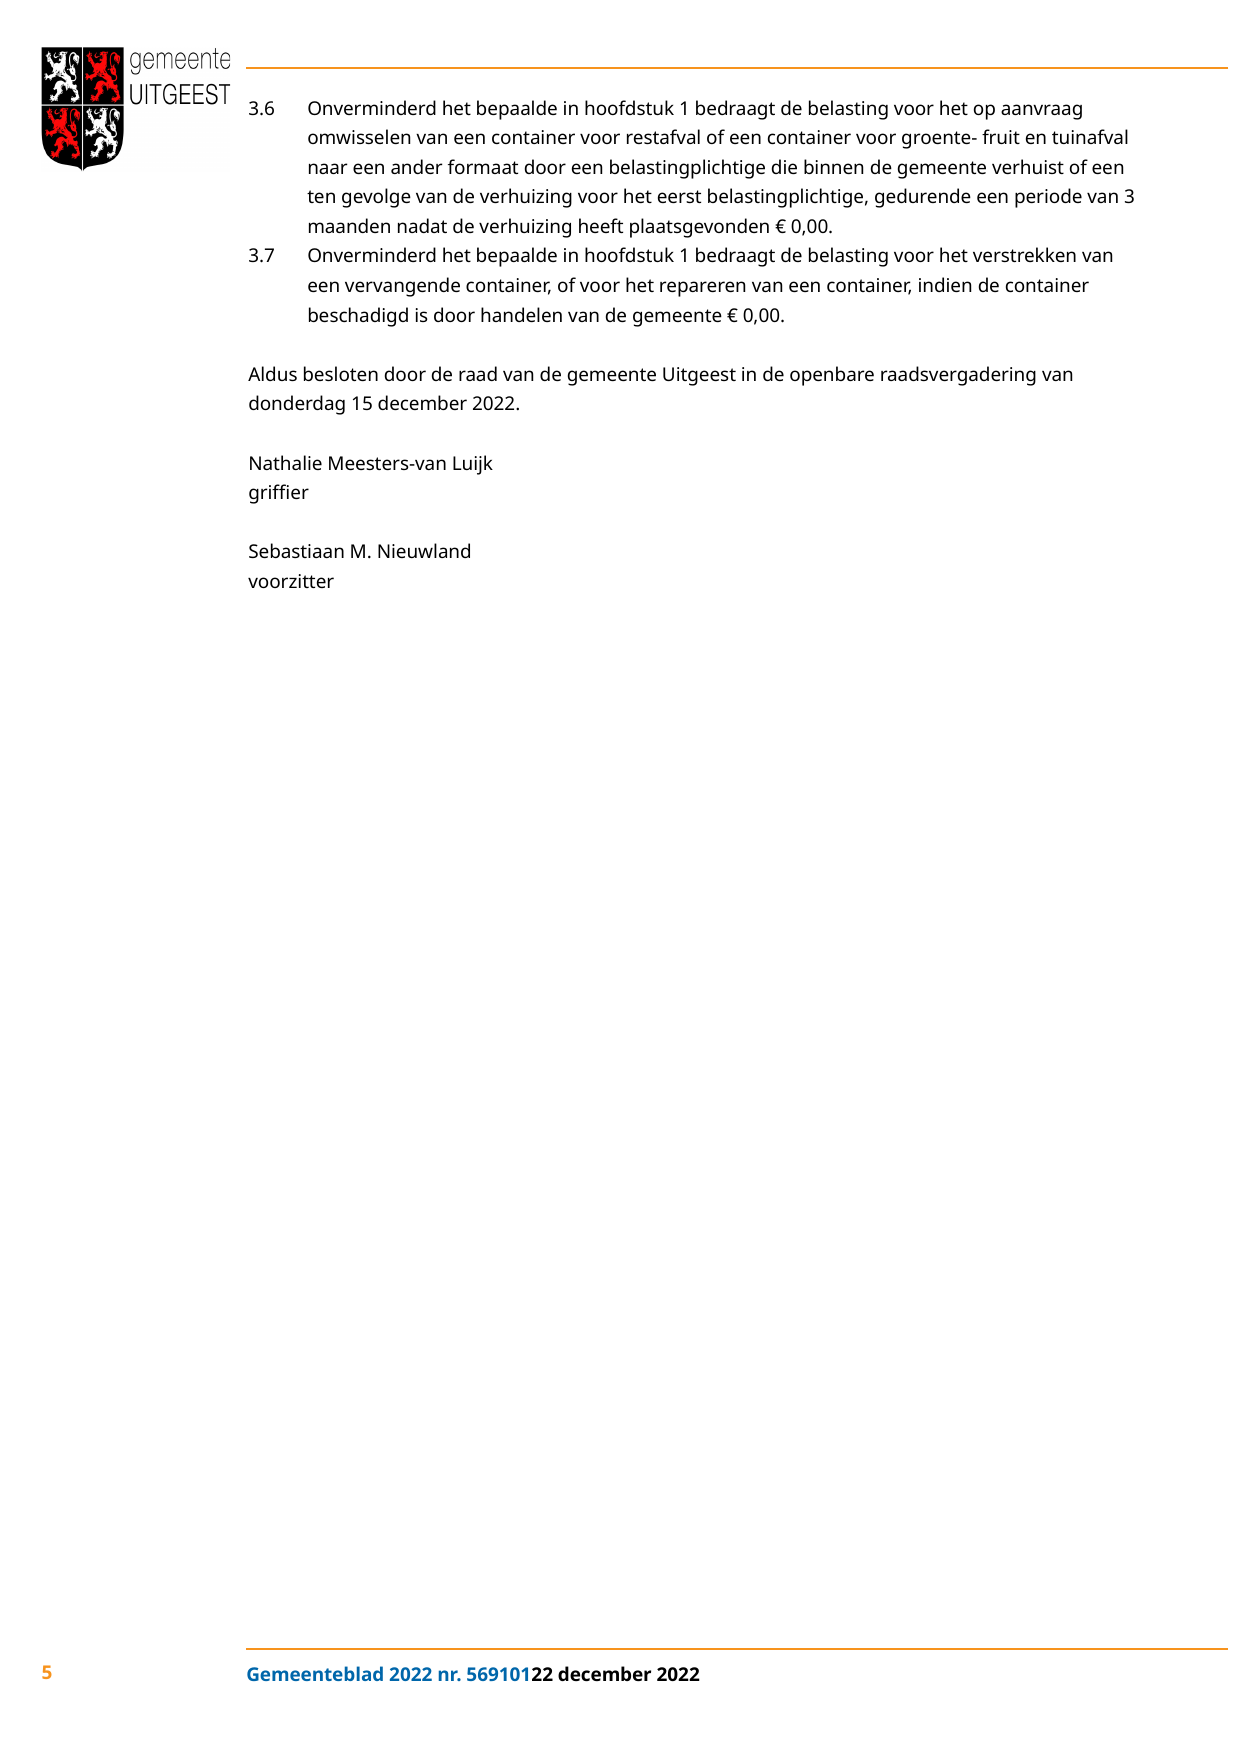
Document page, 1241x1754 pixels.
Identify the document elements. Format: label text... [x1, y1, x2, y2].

text Sebastiaan M. Nieuwland [248, 538, 1152, 564]
text Nathalie Meesters-van Luijk [248, 450, 1152, 476]
list Onverminderd het bepaalde in hoofdstuk 1 bedraagt de belasting voor het op aanvraag omwisselen van een container voor restafval of een container voor groente- fruit en tuinafval naar een ander formaat door een belastingplichtige die binnen de gemeente verhuist of een ten gevolge van de verhuizing voor het eerst belastingplichtige, gedurende een periode van 3 maanden nadat de verhuizing heeft plaatsgevonden € 0,00. [248, 95, 1152, 239]
text griffier [248, 479, 1152, 505]
picture [41, 47, 231, 172]
list Onverminderd het bepaalde in hoofdstuk 1 bedraagt de belasting voor het verstrekken van een vervangende container, of voor het repareren van een container, indien de container beschadigd is door handelen van de gemeente € 0,00. [248, 243, 1152, 328]
text Aldus besloten door de raad van de gemeente Uitgeest in de openbare raadsvergadering van donderdag 15 december 2022. [248, 361, 1152, 416]
text voorzitter [248, 568, 1152, 594]
